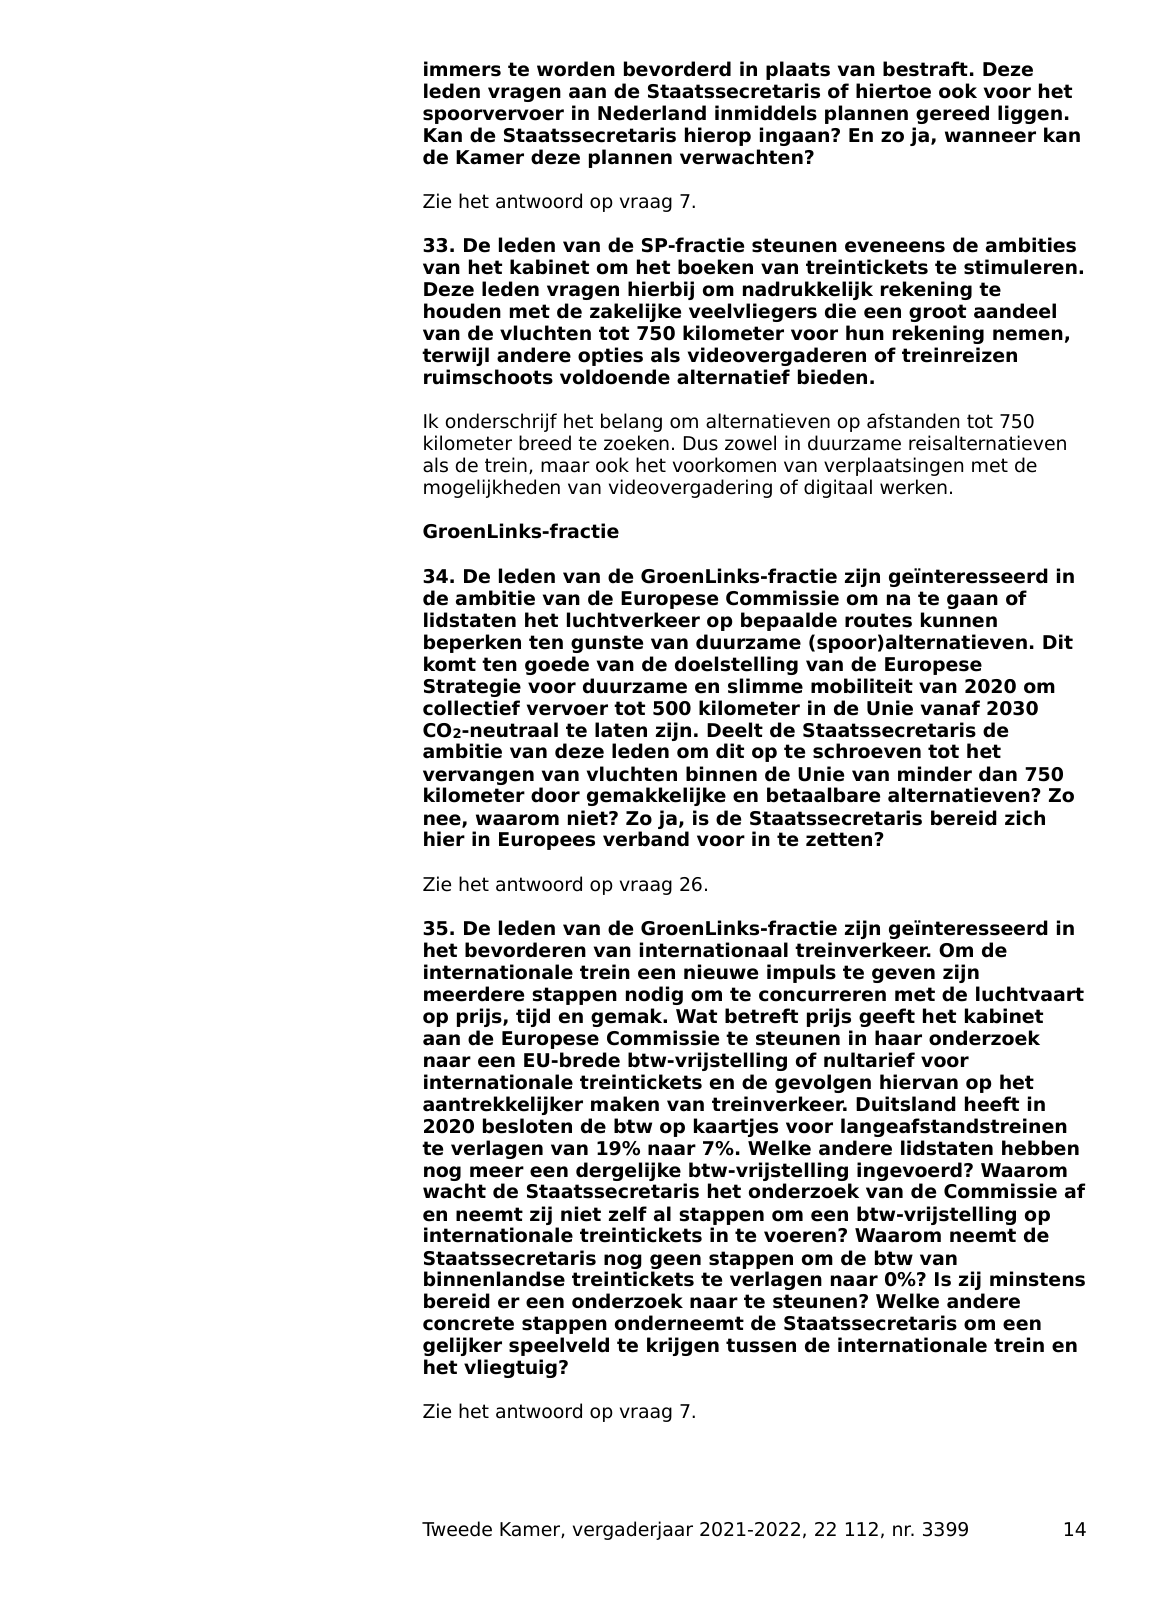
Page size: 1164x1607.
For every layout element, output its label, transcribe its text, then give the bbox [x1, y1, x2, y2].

text 34. De leden van de GroenLinks-fractie zijn geïnteresseerd in de ambitie van de Europese Commissie om na te gaan of lidstaten het luchtverkeer op bepaalde routes kunnen beperken ten gunste van duurzame (spoor)alternatieven. Dit komt ten goede van de doelstelling van de Europese Strategie voor duurzame en slimme mobiliteit van 2020 om collectief vervoer tot 500 kilometer in de Unie vanaf 2030 CO2-neutraal te laten zijn. Deelt de Staatssecretaris de ambitie van deze leden om dit op te schroeven tot het vervangen van vluchten binnen de Unie van minder dan 750 kilometer door gemakkelijke en betaalbare alternatieven? Zo nee, waarom niet? Zo ja, is de Staatssecretaris bereid zich hier in Europees verband voor in te zetten? [422, 566, 1087, 851]
text Zie het antwoord op vraag 7. [422, 1401, 1087, 1423]
text Ik onderschrijf het belang om alternatieven op afstanden tot 750 kilometer breed te zoeken. Dus zowel in duurzame reisalternatieven als de trein, maar ook het voorkomen van verplaatsingen met de mogelijkheden van videovergadering of digitaal werken. [422, 411, 1087, 499]
text 35. De leden van de GroenLinks-fractie zijn geïnteresseerd in het bevorderen van internationaal treinverkeer. Om de internationale trein een nieuwe impuls te geven zijn meerdere stappen nodig om te concurreren met de luchtvaart op prijs, tijd en gemak. Wat betreft prijs geeft het kabinet aan de Europese Commissie te steunen in haar onderzoek naar een EU-brede btw-vrijstelling of nultarief voor internationale treintickets en de gevolgen hiervan op het aantrekkelijker maken van treinverkeer. Duitsland heeft in 2020 besloten de btw op kaartjes voor langeafstandstreinen te verlagen van 19% naar 7%. Welke andere lidstaten hebben nog meer een dergelijke btw-vrijstelling ingevoerd? Waarom wacht de Staatssecretaris het onderzoek van de Commissie af en neemt zij niet zelf al stappen om een btw-vrijstelling op internationale treintickets in te voeren? Waarom neemt de Staatssecretaris nog geen stappen om de btw van binnenlandse treintickets te verlagen naar 0%? Is zij minstens bereid er een onderzoek naar te steunen? Welke andere concrete stappen onderneemt de Staatssecretaris om een gelijker speelveld te krijgen tussen de internationale trein en het vliegtuig? [422, 918, 1087, 1379]
text 33. De leden van de SP-fractie steunen eveneens de ambities van het kabinet om het boeken van treintickets te stimuleren. Deze leden vragen hierbij om nadrukkelijk rekening te houden met de zakelijke veelvliegers die een groot aandeel van de vluchten tot 750 kilometer voor hun rekening nemen, terwijl andere opties als videovergaderen of treinreizen ruimschoots voldoende alternatief bieden. [422, 235, 1087, 389]
subtitle GroenLinks-fractie [422, 521, 1087, 543]
text Zie het antwoord op vraag 26. [422, 873, 1087, 896]
text immers te worden bevorderd in plaats van bestraft. Deze leden vragen aan de Staatssecretaris of hiertoe ook voor het spoorvervoer in Nederland inmiddels plannen gereed liggen. Kan de Staatssecretaris hierop ingaan? En zo ja, wanneer kan de Kamer deze plannen verwachten? [422, 59, 1087, 169]
text Zie het antwoord op vraag 7. [422, 191, 1087, 213]
